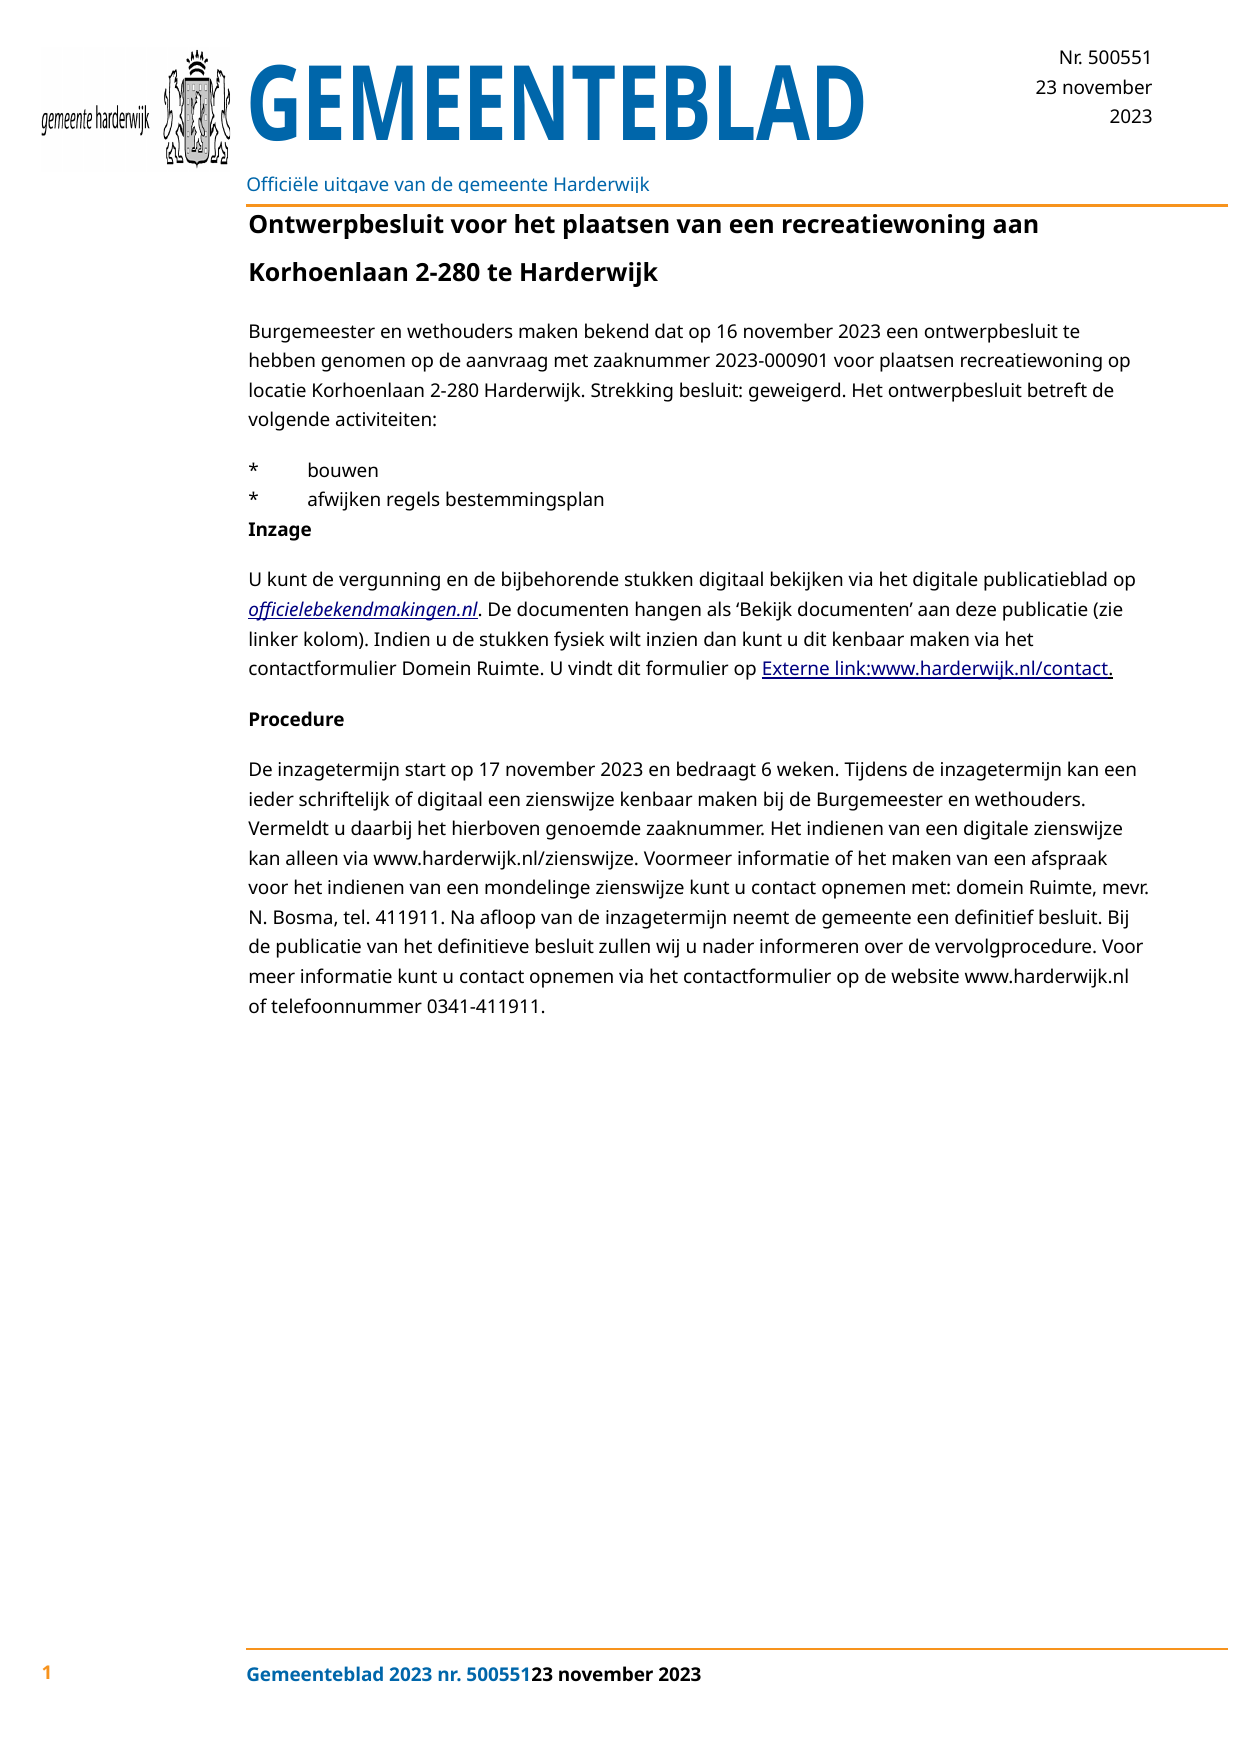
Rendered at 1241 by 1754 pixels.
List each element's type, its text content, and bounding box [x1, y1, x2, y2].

text U kunt de vergunning en de bijbehorende stukken digitaal bekijken via het digitale publicatieblad op officielebekendmakingen.nl. De documenten hangen als ‘Bekijk documenten’ aan deze publicatie (zie linker kolom). Indien u de stukken fysiek wilt inzien dan kunt u dit kenbaar maken via het contactformulier Domein Ruimte. U vindt dit formulier op Externe link:www.harderwijk.nl/contact. [248, 567, 1152, 681]
text Burgemeester en wethouders maken bekend dat op 16 november 2023 een ontwerpbesluit te hebben genomen op de aanvraag met zaaknummer 2023-000901 voor plaatsen recreatiewoning op locatie Korhoenlaan 2-280 Harderwijk. Strekking besluit: geweigerd. Het ontwerpbesluit betreft de volgende activiteiten: [248, 318, 1152, 432]
text Ontwerpbesluit voor het plaatsen van een recreatiewoning aan Korhoenlaan 2-280 te Harderwijk [248, 207, 1152, 288]
list afwijken regels bestemmingsplan [248, 487, 1152, 512]
text De inzagetermijn start op 17 november 2023 en bedraagt 6 weken. Tijdens de inzagetermijn kan een ieder schriftelijk of digitaal een zienswijze kenbaar maken bij de Burgemeester en wethouders. Vermeldt u daarbij het hierboven genoemde zaaknummer. Het indienen van een digitale zienswijze kan alleen via www.harderwijk.nl/zienswijze. Voormeer informatie of het maken van een afspraak voor het indienen van een mondelinge zienswijze kunt u contact opnemen met: domein Ruimte, mevr. N. Bosma, tel. 411911. Na afloop van de inzagetermijn neemt de gemeente een definitief besluit. Bij de publicatie van het definitieve besluit zullen wij u nader informeren over de vervolgprocedure. Voor meer informatie kunt u contact opnemen via het contactformulier op de website www.harderwijk.nl of telefoonnummer 0341-411911. [248, 756, 1152, 1019]
picture [41, 47, 231, 172]
list bouwen [248, 457, 1152, 483]
text Inzage [248, 516, 1152, 542]
text Procedure [248, 706, 1152, 732]
